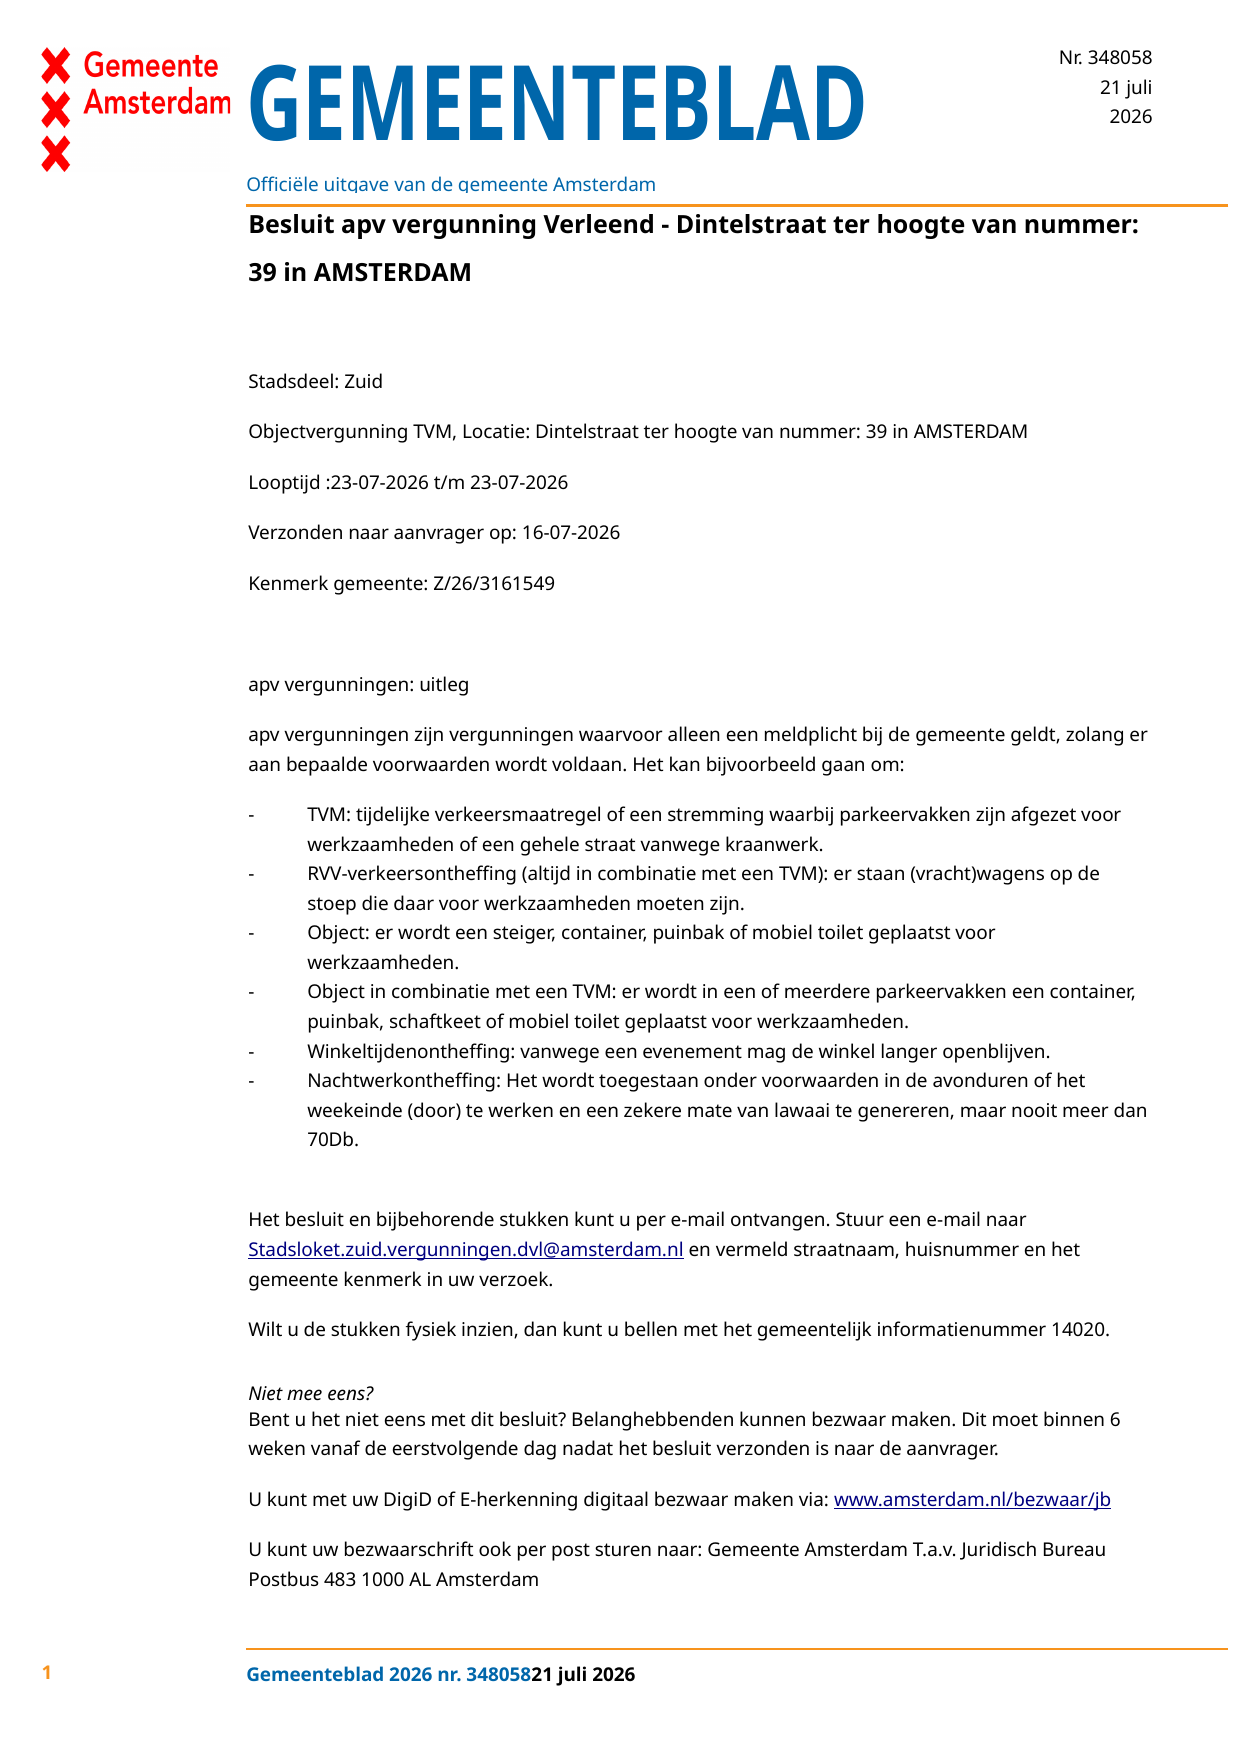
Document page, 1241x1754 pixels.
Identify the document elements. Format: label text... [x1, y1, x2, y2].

text Looptijd :23-07-2026 t/m 23-07-2026 [248, 469, 1152, 495]
text Bent u het niet eens met dit besluit? Belanghebbenden kunnen bezwaar maken. Dit moet binnen 6 weken vanaf de eerstvolgende dag nadat het besluit verzonden is naar de aanvrager. [248, 1406, 1152, 1461]
text Niet mee eens? [248, 1380, 1152, 1406]
text Besluit apv vergunning Verleend - Dintelstraat ter hoogte van nummer: 39 in AMSTERDAM [248, 207, 1152, 288]
text Stadsdeel: Zuid [248, 368, 1152, 394]
text U kunt uw bezwaarschrift ook per post sturen naar: Gemeente Amsterdam T.a.v. Juridisch Bureau Postbus 483 1000 AL Amsterdam [248, 1536, 1152, 1592]
text apv vergunningen zijn vergunningen waarvoor alleen een meldplicht bij de gemeente geldt, zolang er aan bepaalde voorwaarden wordt voldaan. Het kan bijvoorbeeld gaan om: [248, 721, 1152, 777]
text apv vergunningen: uitleg [248, 671, 1152, 697]
text Verzonden naar aanvrager op: 16-07-2026 [248, 519, 1152, 545]
text U kunt met uw DigiD of E-herkenning digitaal bezwaar maken via: www.amsterdam.nl/bezwaar/jb [248, 1486, 1152, 1512]
text Het besluit en bijbehorende stukken kunt u per e-mail ontvangen. Stuur een e-mail naar Stadsloket.zuid.vergunningen.dvl@amsterdam.nl en vermeld straatnaam, huisnummer en het gemeente kenmerk in uw verzoek. [248, 1207, 1152, 1292]
list TVM: tijdelijke verkeersmaatregel of een stremming waarbij parkeervakken zijn afgezet voor werkzaamheden of een gehele straat vanwege kraanwerk. [248, 801, 1152, 857]
picture [41, 47, 231, 172]
list RVV-verkeersontheffing (altijd in combinatie met een TVM): er staan (vracht)wagens op de stoep die daar voor werkzaamheden moeten zijn. [248, 860, 1152, 916]
text Wilt u de stukken fysiek inzien, dan kunt u bellen met het gemeentelijk informatienummer 14020. [248, 1316, 1152, 1342]
text Kenmerk gemeente: Z/26/3161549 [248, 570, 1152, 596]
list Object in combinatie met een TVM: er wordt in een of meerdere parkeervakken een container, puinbak, schaftkeet of mobiel toilet geplaatst voor werkzaamheden. [248, 979, 1152, 1034]
list Object: er wordt een steiger, container, puinbak of mobiel toilet geplaatst voor werkzaamheden. [248, 919, 1152, 975]
list Nachtwerkontheffing: Het wordt toegestaan onder voorwaarden in de avonduren of het weekeinde (door) te werken en een zekere mate van lawaai te genereren, maar nooit meer dan 70Db. [248, 1067, 1152, 1152]
list Winkeltijdenontheffing: vanwege een evenement mag de winkel langer openblijven. [248, 1038, 1152, 1064]
text Objectvergunning TVM, Locatie: Dintelstraat ter hoogte van nummer: 39 in AMSTERDAM [248, 419, 1152, 444]
